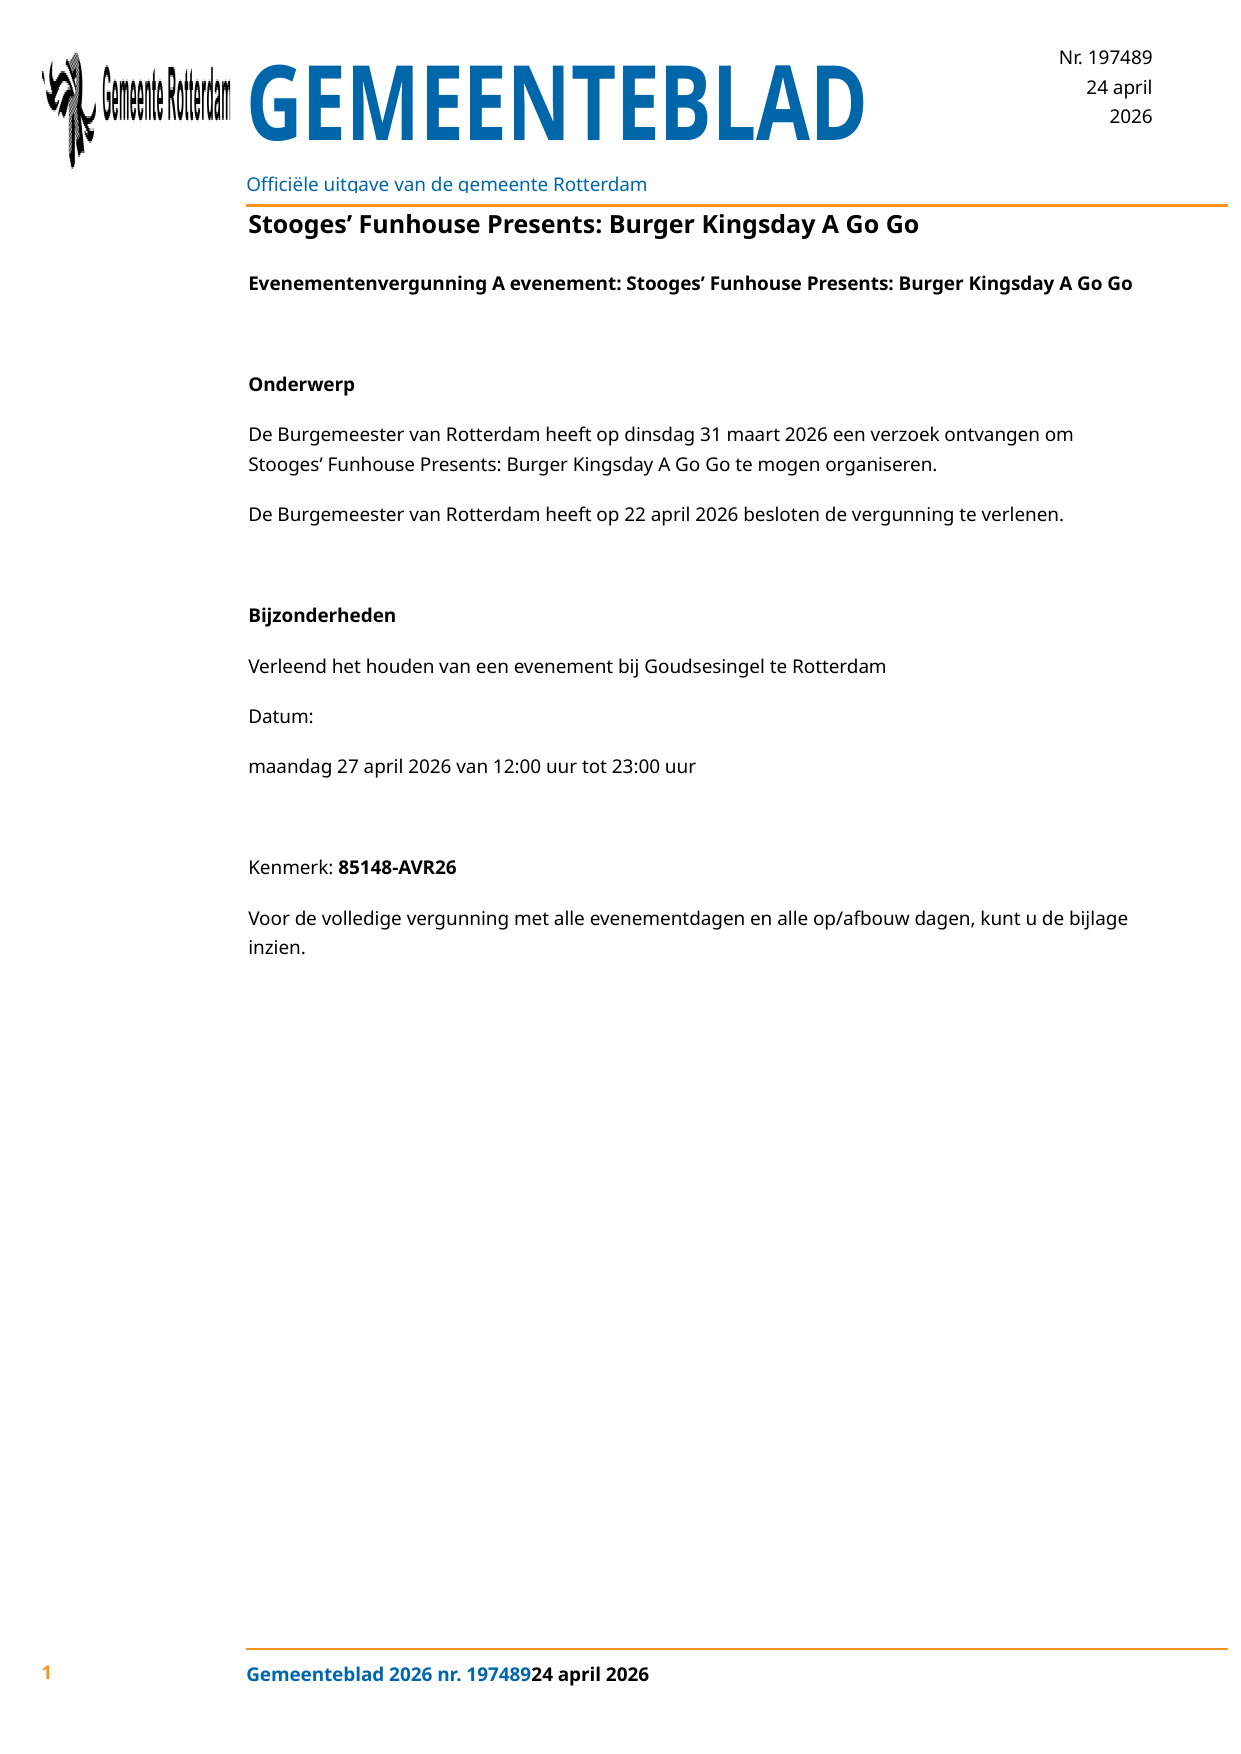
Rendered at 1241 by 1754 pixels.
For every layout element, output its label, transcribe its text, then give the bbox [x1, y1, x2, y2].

text Kenmerk: 85148-AVR26 [248, 854, 1152, 880]
text Stooges’ Funhouse Presents: Burger Kingsday A Go Go [248, 207, 1152, 241]
picture [41, 47, 231, 172]
text De Burgemeester van Rotterdam heeft op dinsdag 31 maart 2026 een verzoek ontvangen om Stooges’ Funhouse Presents: Burger Kingsday A Go Go te mogen organiseren. [248, 422, 1152, 477]
text maandag 27 april 2026 van 12:00 uur tot 23:00 uur [248, 754, 1152, 779]
text Bijzonderheden [248, 602, 1152, 628]
text Voor de volledige vergunning met alle evenementdagen en alle op/afbouw dagen, kunt u de bijlage inzien. [248, 905, 1152, 960]
text Datum: [248, 703, 1152, 729]
text De Burgemeester van Rotterdam heeft op 22 april 2026 besloten de vergunning te verlenen. [248, 502, 1152, 527]
text Evenementenvergunning A evenement: Stooges’ Funhouse Presents: Burger Kingsday A Go Go [248, 270, 1152, 296]
text Onderwerp [248, 371, 1152, 397]
text Verleend het houden van een evenement bij Goudsesingel te Rotterdam [248, 653, 1152, 678]
